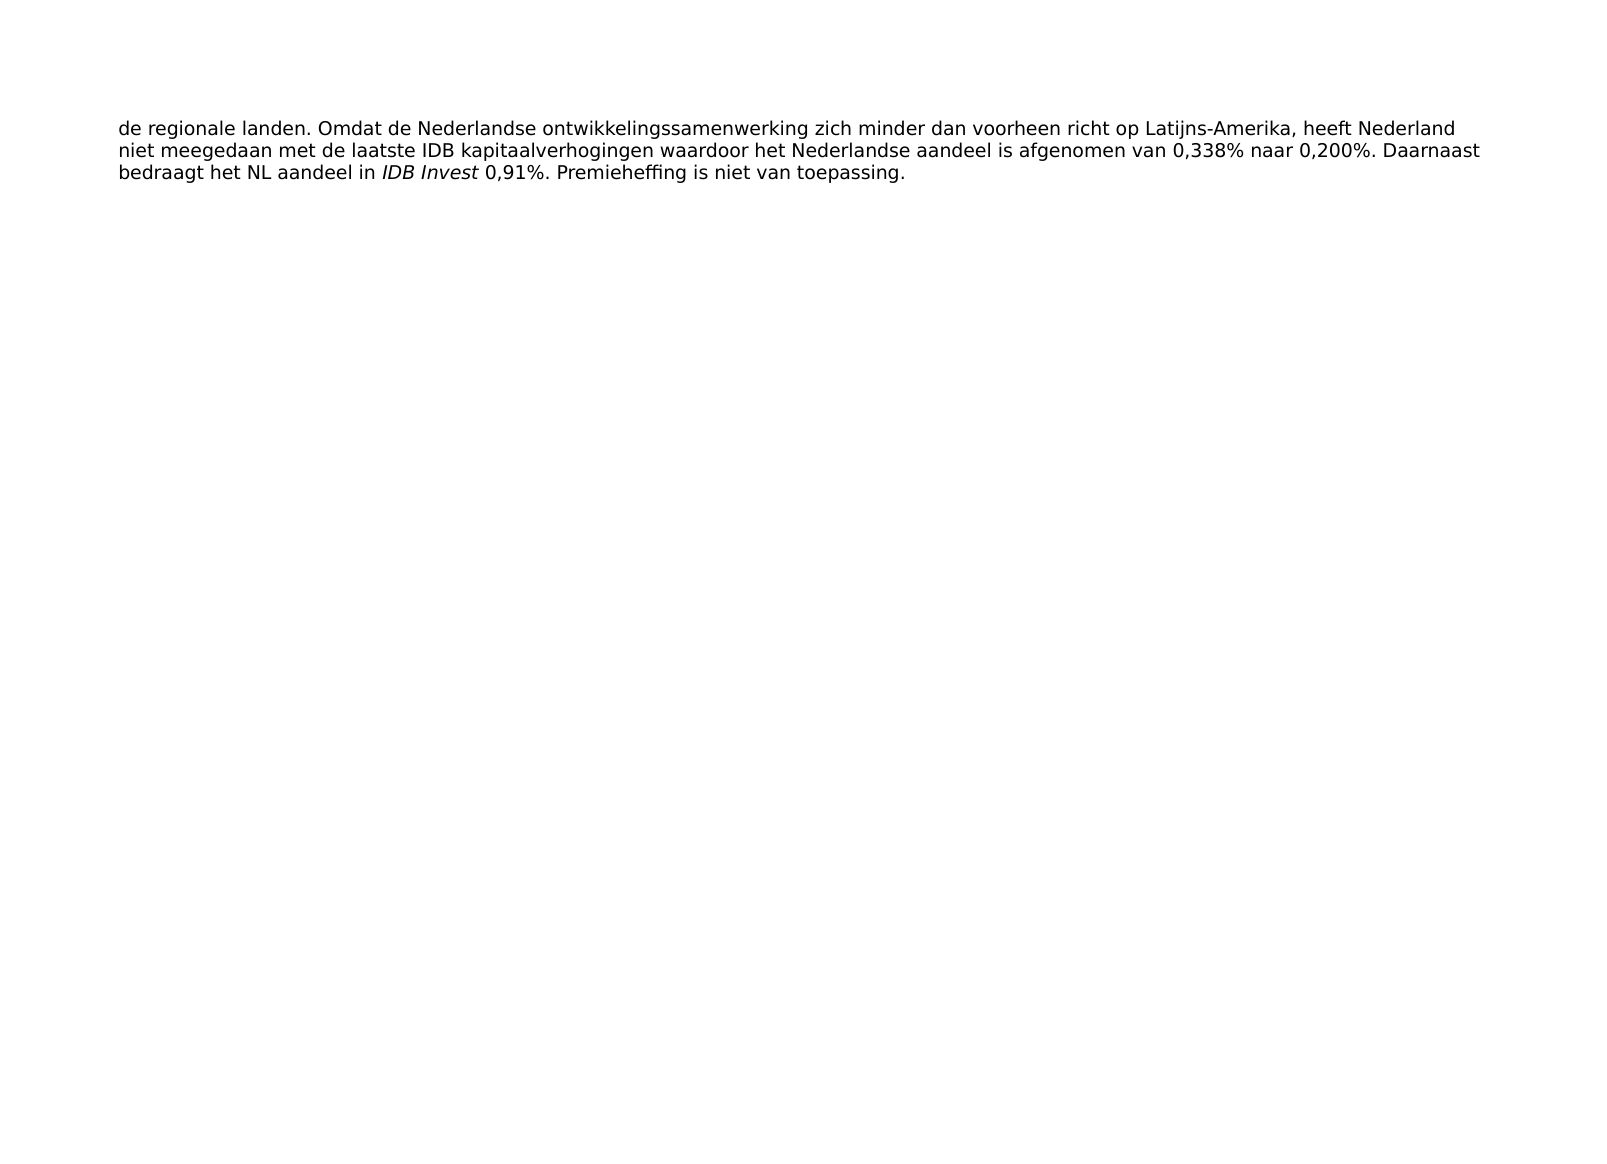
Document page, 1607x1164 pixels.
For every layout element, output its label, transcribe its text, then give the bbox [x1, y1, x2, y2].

text de regionale landen. Omdat de Nederlandse ontwikkelingssamenwerking zich minder dan voorheen richt op Latijns-Amerika, heeft Nederland niet meegedaan met de laatste IDB kapitaalverhogingen waardoor het Nederlandse aandeel is afgenomen van 0,338% naar 0,200%. Daarnaast bedraagt het NL aandeel in IDB Invest 0,91%. Premieheffing is niet van toepassing. [118, 118, 1488, 184]
